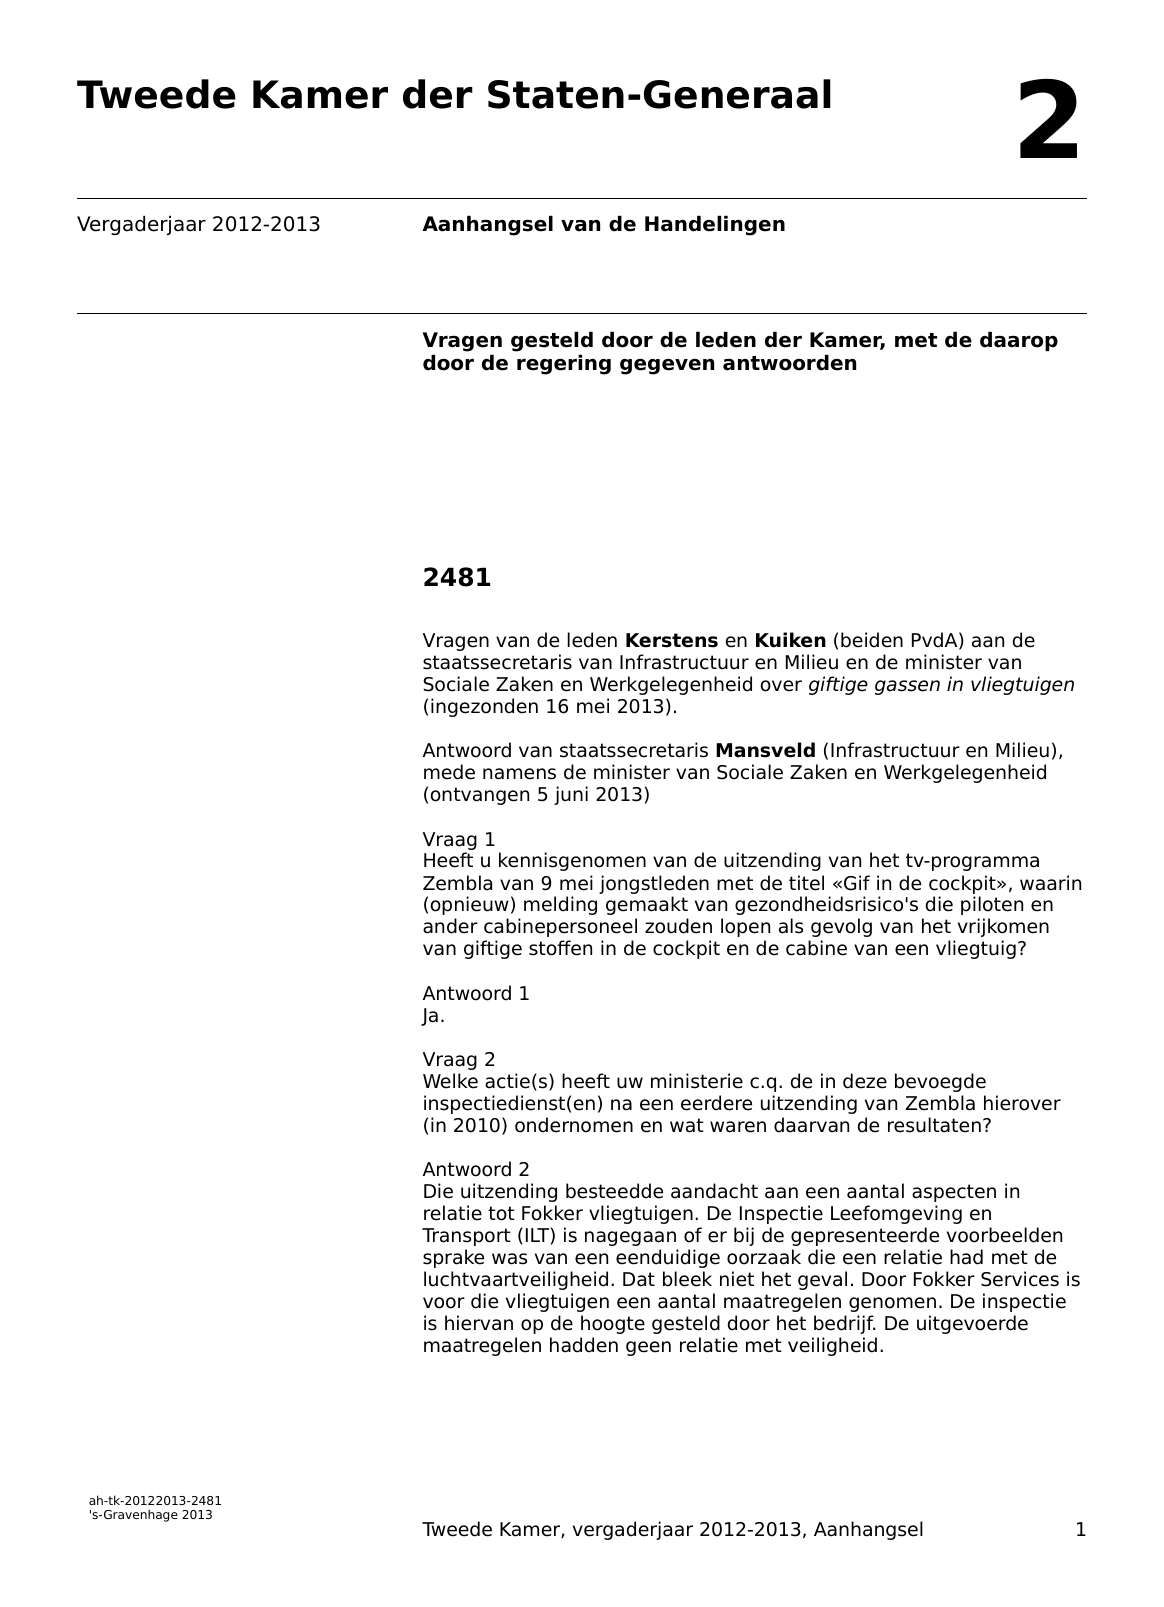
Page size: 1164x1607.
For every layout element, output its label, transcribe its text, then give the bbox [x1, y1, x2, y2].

text Die uitzending besteedde aandacht aan een aantal aspecten in relatie tot Fokker vliegtuigen. De Inspectie Leefomgeving en Transport (ILT) is nagegaan of er bij de gepresenteerde voorbeelden sprake was van een eenduidige oorzaak die een relatie had met de luchtvaartveiligheid. Dat bleek niet het geval. Door Fokker Services is voor die vliegtuigen een aantal maatregelen genomen. De inspectie is hiervan op de hoogte gesteld door het bedrijf. De uitgevoerde maatregelen hadden geen relatie met veiligheid. [422, 1181, 1087, 1357]
text 2481 [422, 563, 1087, 592]
text Antwoord van staatssecretaris Mansveld (Infrastructuur en Milieu), mede namens de minister van Sociale Zaken en Werkgelegenheid (ontvangen 5 juni 2013) [422, 740, 1087, 806]
table_cell Aanhangsel van de Handelingen [422, 199, 1087, 313]
text Vraag 1 [422, 828, 1087, 850]
text Welke actie(s) heeft uw ministerie c.q. de in deze bevoegde inspectiedienst(en) na een eerdere uitzending van Zembla hierover (in 2010) ondernomen en wat waren daarvan de resultaten? [422, 1071, 1087, 1137]
text ah-tk-20122013-2481 [88, 1494, 323, 1508]
text Vragen van de leden Kerstens en Kuiken (beiden PvdA) aan de staatssecretaris van Infrastructuur en Milieu en de minister van Sociale Zaken en Werkgelegenheid over giftige gassen in vliegtuigen (ingezonden 16 mei 2013). [422, 630, 1087, 718]
table_header Tweede Kamer der Staten-Generaal [77, 59, 886, 198]
table_cell [77, 314, 422, 375]
text Heeft u kennisgenomen van de uitzending van het tv-programma Zembla van 9 mei jongstleden met de titel «Gif in de cockpit», waarin (opnieuw) melding gemaakt van gezondheidsrisico's die piloten en ander cabinepersoneel zouden lopen als gevolg van het vrijkomen van giftige stoffen in de cockpit en de cabine van een vliegtuig? [422, 850, 1087, 960]
text 's-Gravenhage 2013 [88, 1508, 323, 1522]
table_cell Vragen gesteld door de leden der Kamer, met de daarop door de regering gegeven antwoorden [422, 314, 1087, 375]
text Vraag 2 [422, 1049, 1087, 1071]
text Antwoord 2 [422, 1159, 1087, 1181]
table_cell Vergaderjaar 2012-2013 [77, 199, 422, 313]
table_header 2 [886, 59, 1087, 198]
text Ja. [422, 1004, 1087, 1026]
text Antwoord 1 [422, 982, 1087, 1004]
